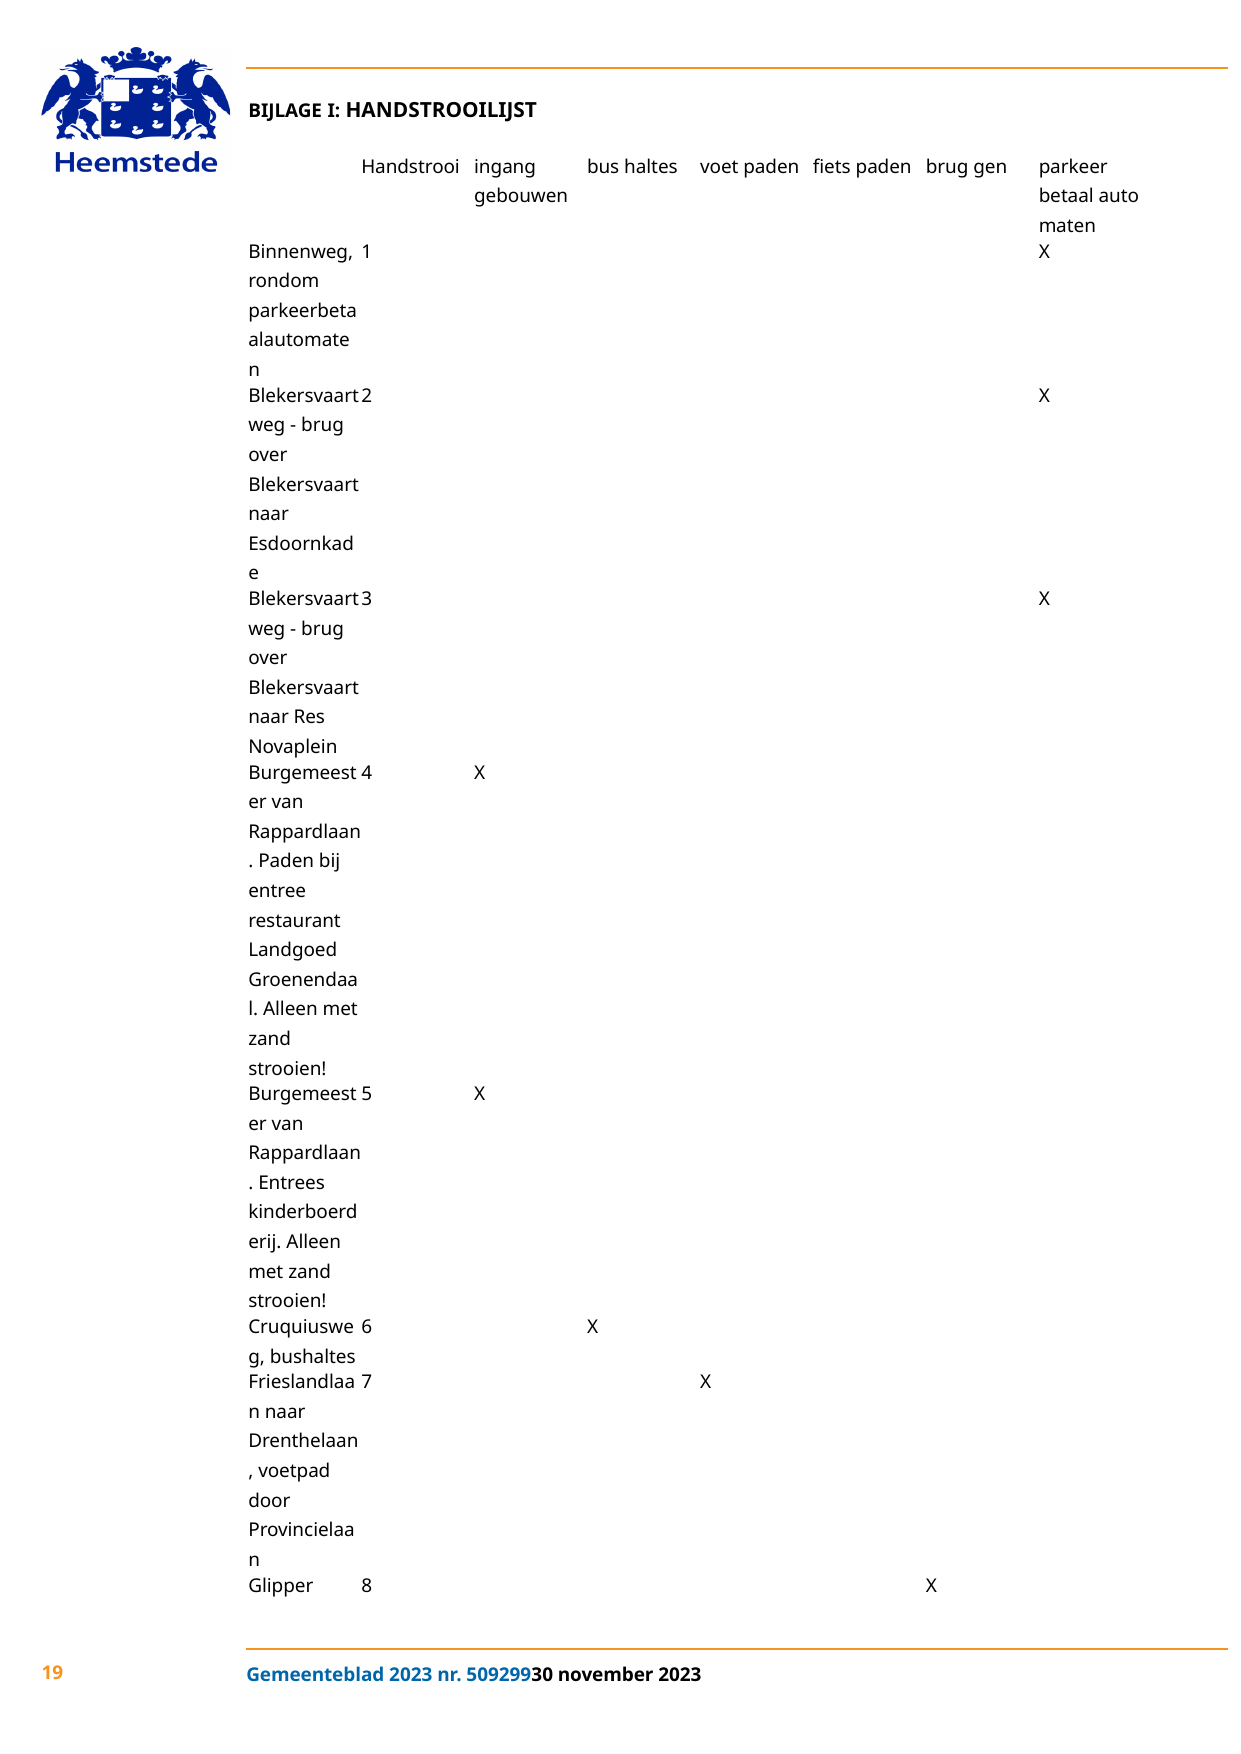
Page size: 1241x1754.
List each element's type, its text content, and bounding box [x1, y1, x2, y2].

table_cell [813, 1572, 926, 1597]
table_cell [926, 1369, 1038, 1572]
table_cell [1039, 1572, 1152, 1597]
table_cell X [700, 1369, 813, 1572]
table_cell X [474, 1080, 587, 1313]
table_cell [813, 585, 926, 759]
table_header Handstrooi [361, 153, 474, 238]
table_cell 4 [361, 759, 474, 1080]
table_cell X [587, 1313, 700, 1368]
table_header ingang gebouwen [474, 153, 587, 238]
table_header bus haltes [587, 153, 700, 238]
table_cell [587, 1080, 700, 1313]
table_cell [474, 238, 587, 382]
table_cell Blekersvaartweg - brug over Blekersvaart naar Res Novaplein [248, 585, 361, 759]
table_cell [700, 759, 813, 1080]
table_cell [1039, 1369, 1152, 1572]
table_cell [926, 382, 1038, 585]
table_cell [700, 1313, 813, 1368]
table_cell [700, 1572, 813, 1597]
table_cell 5 [361, 1080, 474, 1313]
table_cell [1039, 1313, 1152, 1368]
table_cell Cruquiusweg, bushaltes [248, 1313, 361, 1368]
table_cell [474, 1313, 587, 1368]
table_cell [926, 585, 1038, 759]
table_header [248, 153, 361, 238]
table_cell [813, 1080, 926, 1313]
table_header voet paden [700, 153, 813, 238]
table_cell [926, 759, 1038, 1080]
table_cell [926, 238, 1038, 382]
table_cell [813, 1369, 926, 1572]
picture [41, 47, 231, 172]
table_cell [474, 1369, 587, 1572]
table_cell [587, 382, 700, 585]
table_cell 7 [361, 1369, 474, 1572]
table_cell X [926, 1572, 1038, 1597]
table_cell [587, 238, 700, 382]
text BIJLAGE I: HANDSTROOILIJST [248, 95, 1152, 123]
table_cell Binnenweg, rondom parkeerbetaalautomaten [248, 238, 361, 382]
table_cell [1039, 759, 1152, 1080]
table_cell [587, 759, 700, 1080]
table_cell 6 [361, 1313, 474, 1368]
table_cell [587, 585, 700, 759]
table_header brug gen [926, 153, 1038, 238]
table_header parkeer betaal auto maten [1039, 153, 1152, 238]
table_cell X [1039, 585, 1152, 759]
table_cell Burgemeester van Rappardlaan. Paden bij entree restaurant Landgoed Groenendaal. Alleen met zand strooien! [248, 759, 361, 1080]
table_cell 3 [361, 585, 474, 759]
table_cell X [474, 759, 587, 1080]
table_cell X [1039, 238, 1152, 382]
table_cell Glipper [248, 1572, 361, 1597]
table_cell 8 [361, 1572, 474, 1597]
table_cell [587, 1369, 700, 1572]
table_cell 2 [361, 382, 474, 585]
table_cell [700, 382, 813, 585]
table_cell [474, 585, 587, 759]
table_cell [474, 1572, 587, 1597]
table_cell [813, 238, 926, 382]
table_cell [700, 238, 813, 382]
table_cell 1 [361, 238, 474, 382]
table_cell [700, 585, 813, 759]
table_cell [813, 759, 926, 1080]
table_cell [813, 382, 926, 585]
table_cell Burgemeester van Rappardlaan. Entrees kinderboerderij. Alleen met zand strooien! [248, 1080, 361, 1313]
table_cell [926, 1313, 1038, 1368]
table_cell X [1039, 382, 1152, 585]
table_header fiets paden [813, 153, 926, 238]
table_cell [700, 1080, 813, 1313]
table_cell [1039, 1080, 1152, 1313]
table_cell [587, 1572, 700, 1597]
table_cell [926, 1080, 1038, 1313]
table_cell Blekersvaartweg - brug over Blekersvaart naar Esdoornkade [248, 382, 361, 585]
table_cell [474, 382, 587, 585]
table_cell [813, 1313, 926, 1368]
table_cell Frieslandlaan naar Drenthelaan, voetpad door Provincielaan [248, 1369, 361, 1572]
